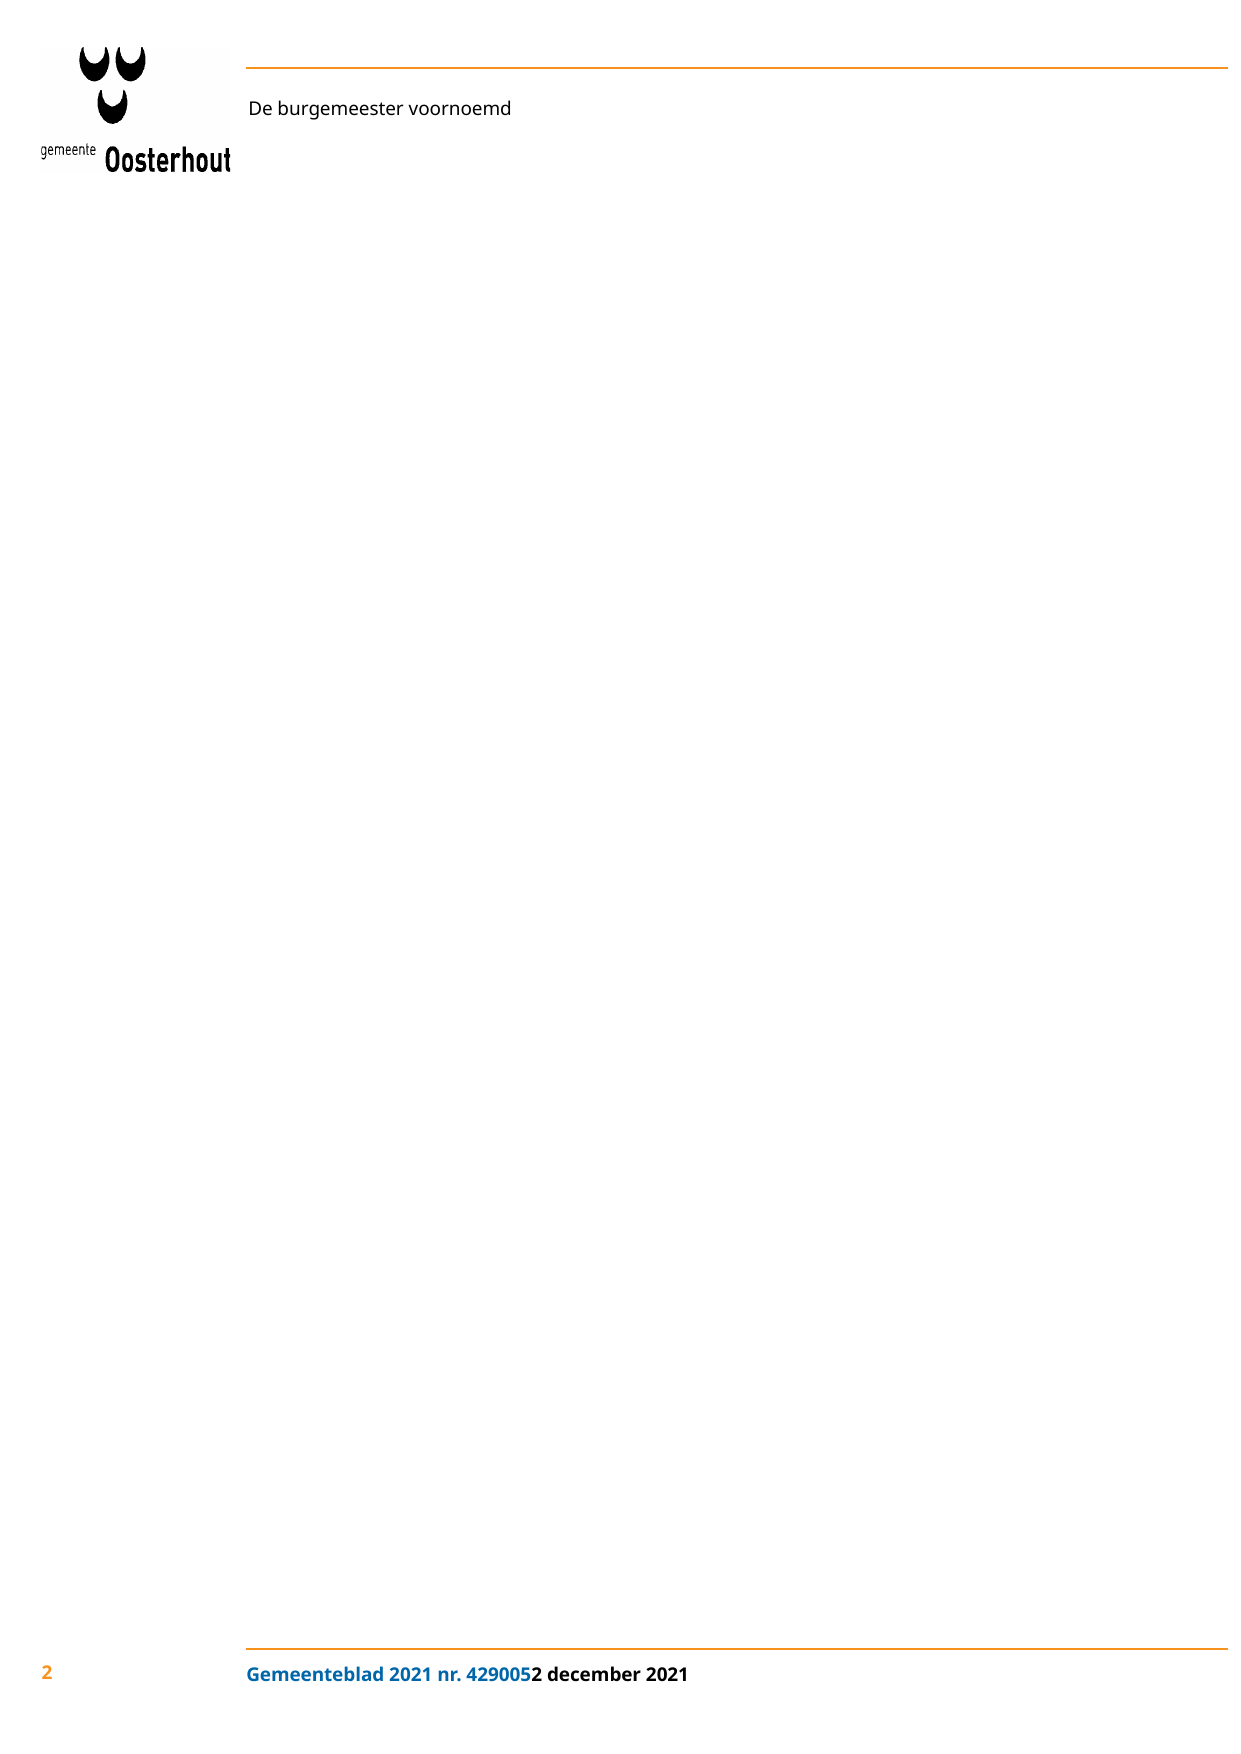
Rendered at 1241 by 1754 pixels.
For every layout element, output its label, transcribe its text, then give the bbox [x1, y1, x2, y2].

picture [41, 47, 231, 172]
text De burgemeester voornoemd [248, 95, 1152, 121]
